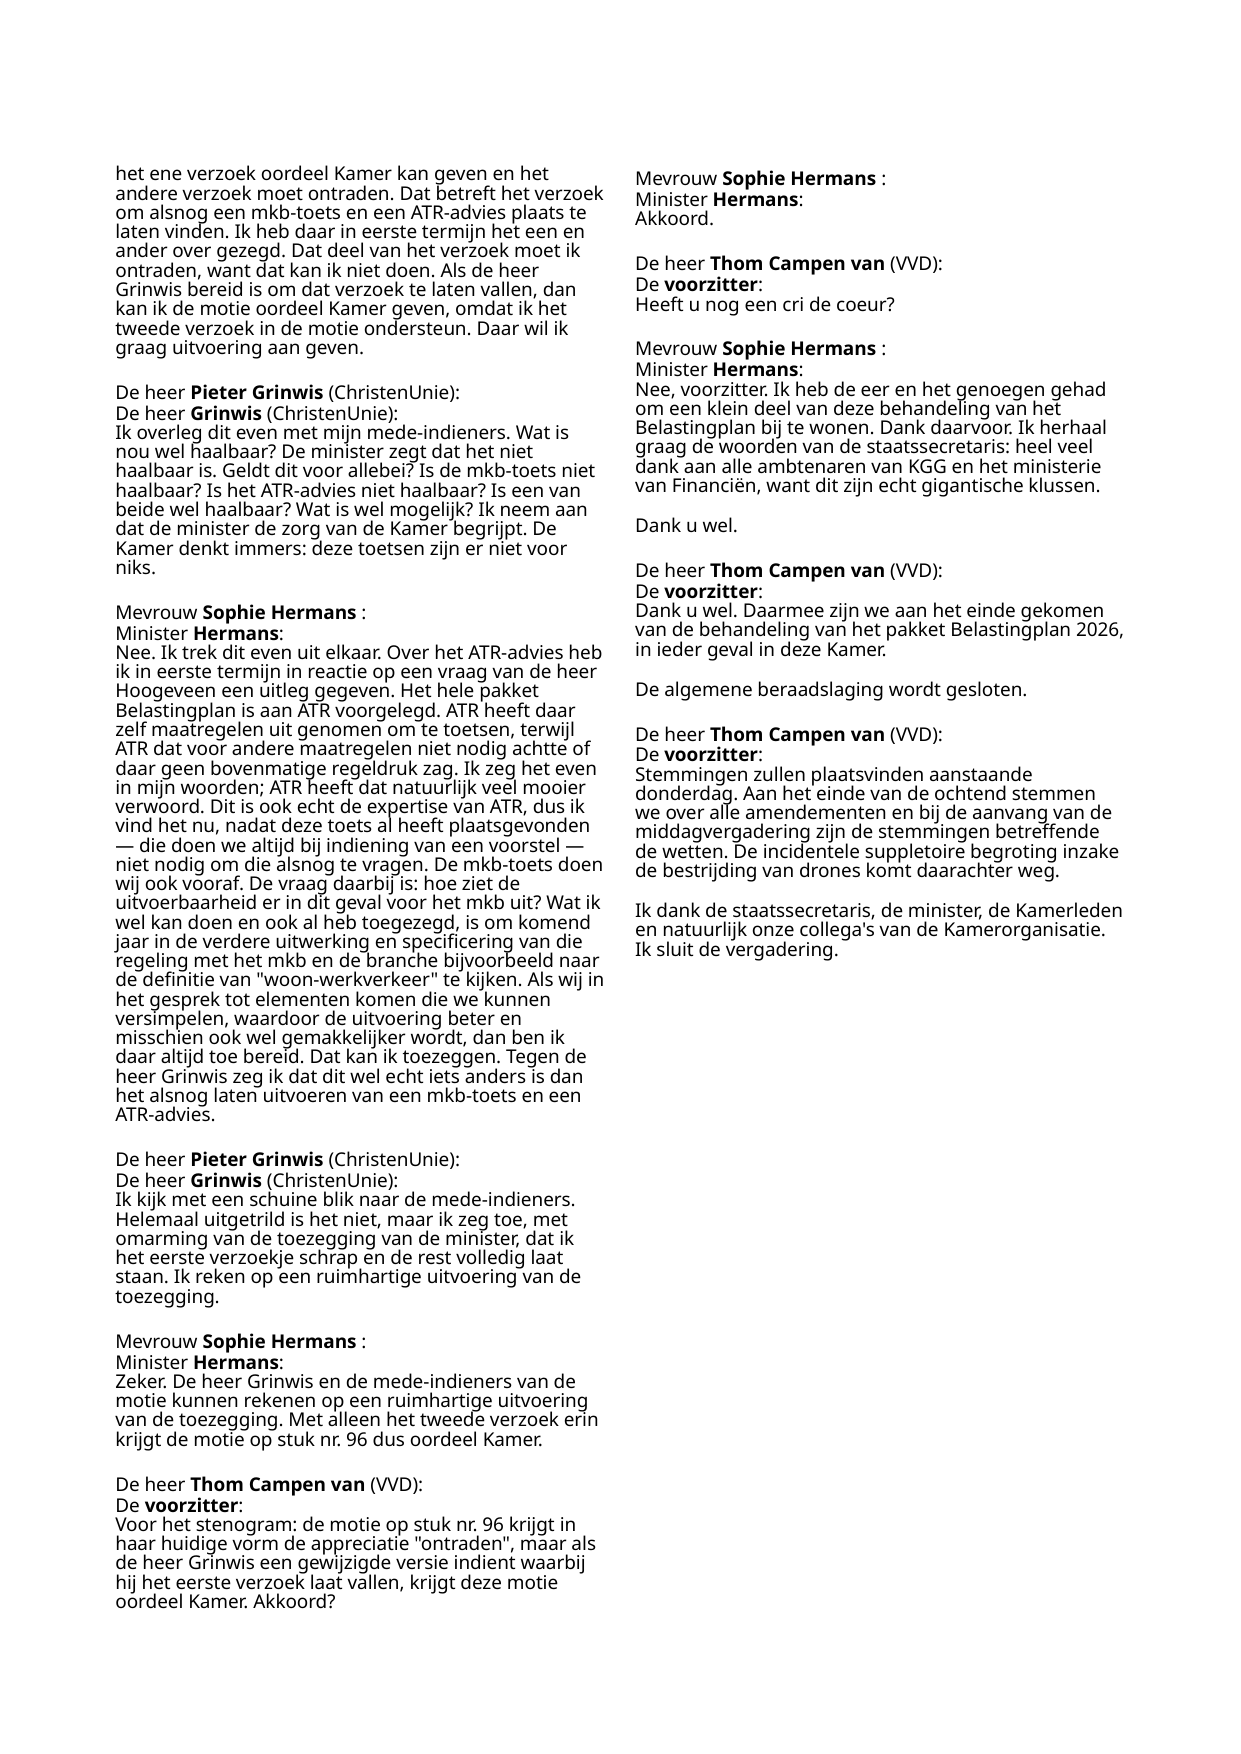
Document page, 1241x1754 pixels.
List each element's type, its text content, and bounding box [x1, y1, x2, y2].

text Dank u wel. [635, 517, 1125, 536]
text Akkoord. [635, 210, 1125, 230]
text Nee, voorzitter. Ik heb de eer en het genoegen gehad om een klein deel van deze behandeling van het Belastingplan bij te wonen. Dank daarvoor. Ik herhaal graag de woorden van de staatssecretaris: heel veel dank aan alle ambtenaren van KGG en het ministerie van Financiën, want dit zijn echt gigantische klussen. [635, 381, 1125, 496]
text De heer Thom Campen van (VVD): [635, 557, 1125, 583]
text Nee. Ik trek dit even uit elkaar. Over het ATR-advies heb ik in eerste termijn in reactie op een vraag van de heer Hoogeveen een uitleg gegeven. Het hele pakket Belastingplan is aan ATR voorgelegd. ATR heeft daar zelf maatregelen uit genomen om te toetsen, terwijl ATR dat voor andere maatregelen niet nodig achtte of daar geen bovenmatige regeldruk zag. Ik zeg het even in mijn woorden; ATR heeft dat natuurlijk veel mooier verwoord. Dit is ook echt de expertise van ATR, dus ik vind het nu, nadat deze toets al heeft plaatsgevonden — die doen we altijd bij indiening van een voorstel — niet nodig om die alsnog te vragen. De mkb-toets doen wij ook vooraf. De vraag daarbij is: hoe ziet de uitvoerbaarheid er in dit geval voor het mkb uit? Wat ik wel kan doen en ook al heb toegezegd, is om komend jaar in de verdere uitwerking en specificering van die regeling met het mkb en de branche bijvoorbeeld naar de definitie van "woon-werkverkeer" te kijken. Als wij in het gesprek tot elementen komen die we kunnen versimpelen, waardoor de uitvoering beter en misschien ook wel gemakkelijker wordt, dan ben ik daar altijd toe bereid. Dat kan ik toezeggen. Tegen de heer Grinwis zeg ik dat dit wel echt iets anders is dan het alsnog laten uitvoeren van een mkb-toets en een ATR-advies. [115, 644, 605, 1126]
text Minister Hermans: [115, 1354, 605, 1373]
text De heer Grinwis (ChristenUnie): [115, 404, 605, 424]
text Ik kijk met een schuine blik naar de mede-indieners. Helemaal uitgetrild is het niet, maar ik zeg toe, met omarming van de toezegging van de minister, dat ik het eerste verzoekje schrap en de rest volledig laat staan. Ik reken op een ruimhartige uitvoering van de toezegging. [115, 1191, 605, 1307]
text Mevrouw Sophie Hermans : [635, 165, 1125, 191]
text De heer Thom Campen van (VVD): [635, 251, 1125, 276]
text Mevrouw Sophie Hermans : [115, 599, 605, 624]
text Stemmingen zullen plaatsvinden aanstaande donderdag. Aan het einde van de ochtend stemmen we over alle amendementen en bij de aanvang van de middagvergadering zijn de stemmingen betreffende de wetten. De incidentele suppletoire begroting inzake de bestrijding van drones komt daarachter weg. [635, 766, 1125, 881]
text het ene verzoek oordeel Kamer kan geven en het andere verzoek moet ontraden. Dat betreft het verzoek om alsnog een mkb-toets en een ATR-advies plaats te laten vinden. Ik heb daar in eerste termijn het een en ander over gezegd. Dat deel van het verzoek moet ik ontraden, want dat kan ik niet doen. Als de heer Grinwis bereid is om dat verzoek te laten vallen, dan kan ik de motie oordeel Kamer geven, omdat ik het tweede verzoek in de motie ondersteun. Daar wil ik graag uitvoering aan geven. [115, 165, 605, 358]
text Heeft u nog een cri de coeur? [635, 296, 1125, 315]
text De heer Pieter Grinwis (ChristenUnie): [115, 1146, 605, 1172]
text De heer Thom Campen van (VVD): [115, 1471, 605, 1497]
text Ik dank de staatssecretaris, de minister, de Kamerleden en natuurlijk onze collega's van de Kamerorganisatie. Ik sluit de vergadering. [635, 902, 1125, 960]
text De heer Thom Campen van (VVD): [635, 721, 1125, 746]
text Minister Hermans: [635, 191, 1125, 210]
text Minister Hermans: [115, 624, 605, 644]
text Mevrouw Sophie Hermans : [635, 336, 1125, 361]
text De heer Grinwis (ChristenUnie): [115, 1172, 605, 1191]
text De heer Pieter Grinwis (ChristenUnie): [115, 379, 605, 404]
text Voor het stenogram: de motie op stuk nr. 96 krijgt in haar huidige vorm de appreciatie "ontraden", maar als de heer Grinwis een gewijzigde versie indient waarbij hij het eerste verzoek laat vallen, krijgt deze motie oordeel Kamer. Akkoord? [115, 1516, 605, 1612]
text Minister Hermans: [635, 361, 1125, 381]
text Mevrouw Sophie Hermans : [115, 1328, 605, 1354]
text De voorzitter: [635, 746, 1125, 766]
text De voorzitter: [635, 583, 1125, 602]
text Dank u wel. Daarmee zijn we aan het einde gekomen van de behandeling van het pakket Belastingplan 2026, in ieder geval in deze Kamer. [635, 602, 1125, 660]
text De voorzitter: [115, 1497, 605, 1516]
text Ik overleg dit even met mijn mede-indieners. Wat is nou wel haalbaar? De minister zegt dat het niet haalbaar is. Geldt dit voor allebei? Is de mkb-toets niet haalbaar? Is het ATR-advies niet haalbaar? Is een van beide wel haalbaar? Wat is wel mogelijk? Ik neem aan dat de minister de zorg van de Kamer begrijpt. De Kamer denkt immers: deze toetsen zijn er niet voor niks. [115, 424, 605, 578]
text Zeker. De heer Grinwis en de mede-indieners van de motie kunnen rekenen op een ruimhartige uitvoering van de toezegging. Met alleen het tweede verzoek erin krijgt de motie op stuk nr. 96 dus oordeel Kamer. [115, 1373, 605, 1450]
text De algemene beraadslaging wordt gesloten. [635, 681, 1125, 700]
text De voorzitter: [635, 276, 1125, 296]
